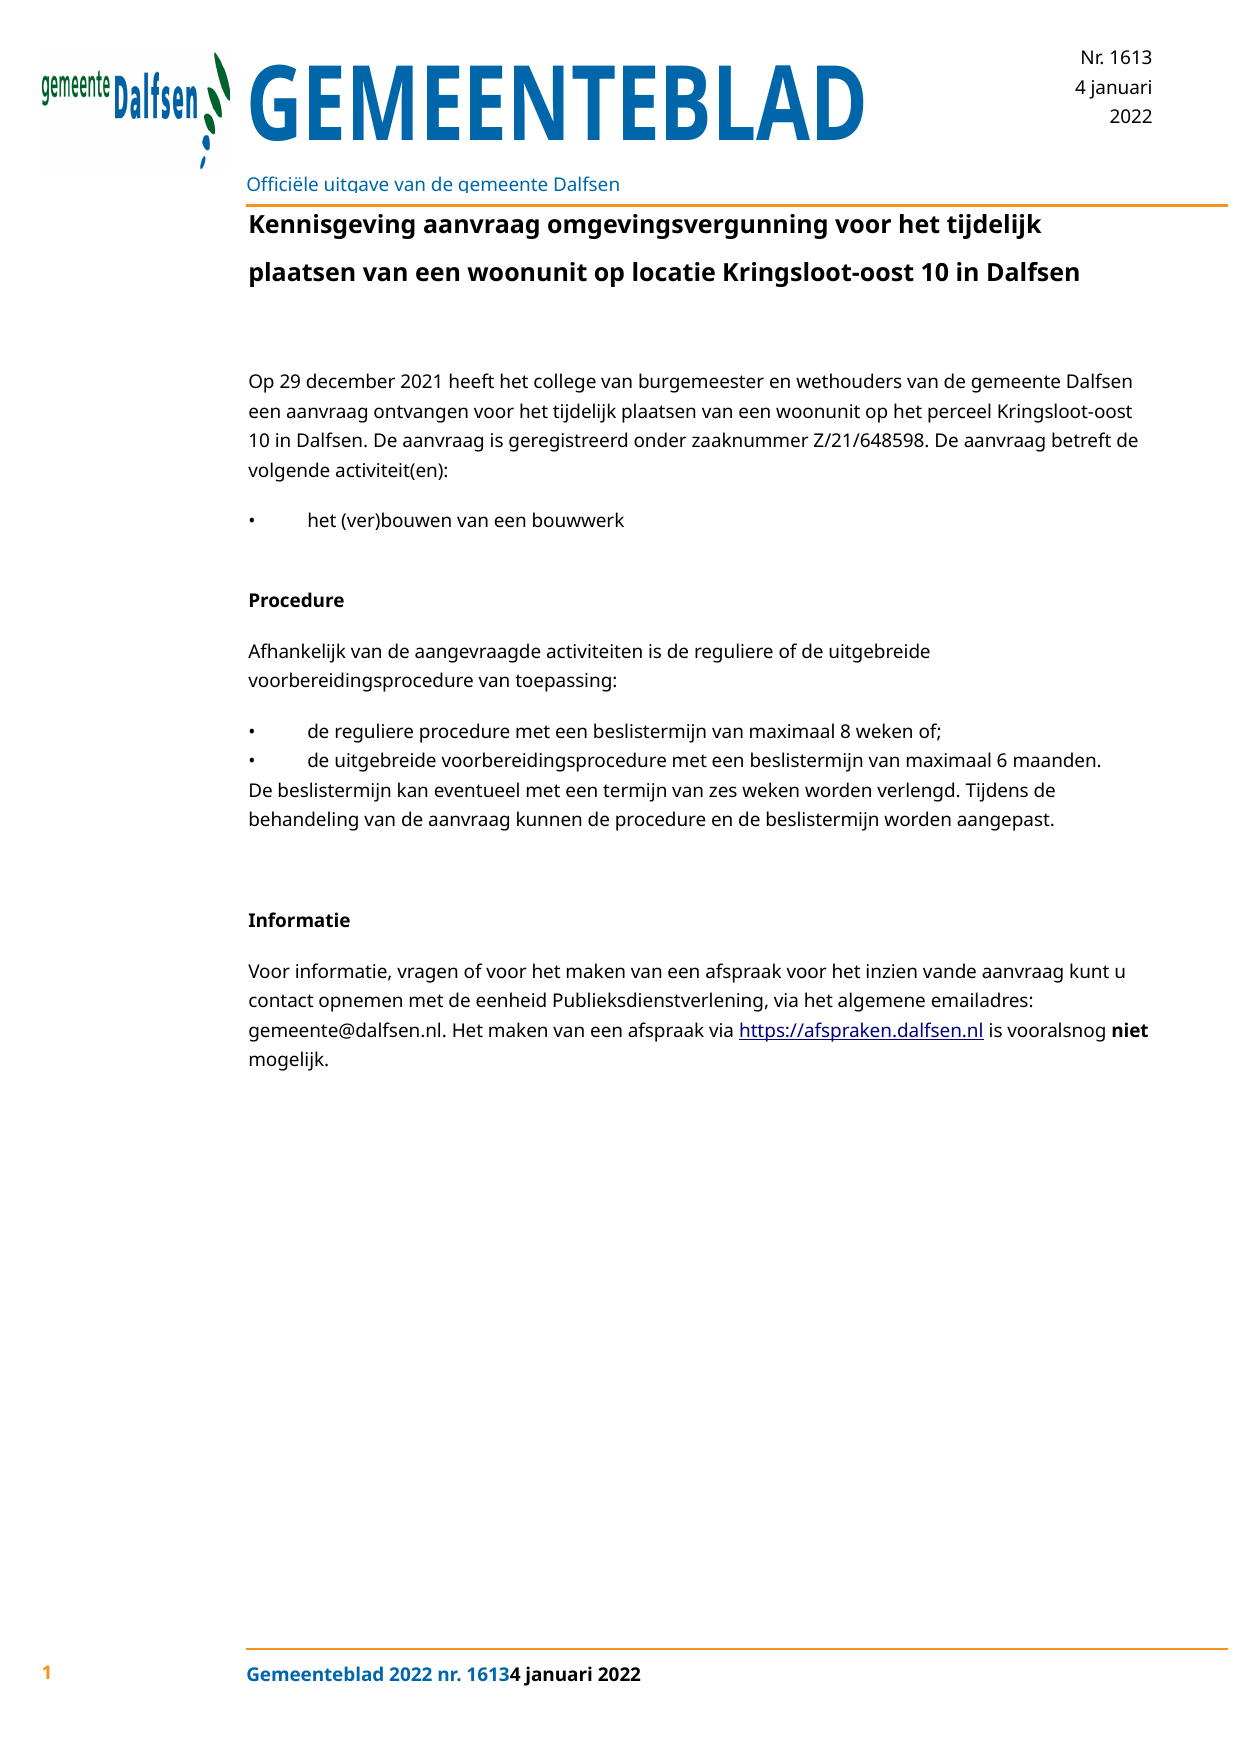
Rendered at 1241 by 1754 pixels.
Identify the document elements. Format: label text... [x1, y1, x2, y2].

list het (ver)bouwen van een bouwwerk [248, 507, 1152, 533]
list de uitgebreide voorbereidingsprocedure met een beslistermijn van maximaal 6 maanden. [248, 747, 1152, 773]
picture [41, 47, 231, 172]
text Procedure [248, 587, 1152, 613]
text Kennisgeving aanvraag omgevingsvergunning voor het tijdelijk plaatsen van een woonunit op locatie Kringsloot-oost 10 in Dalfsen [248, 207, 1152, 288]
text Afhankelijk van de aangevraagde activiteiten is de reguliere of de uitgebreide voorbereidingsprocedure van toepassing: [248, 638, 1152, 693]
text Informatie [248, 907, 1152, 933]
text Voor informatie, vragen of voor het maken van een afspraak voor het inzien vande aanvraag kunt u contact opnemen met de eenheid Publieksdienstverlening, via het algemene emailadres: gemeente@dalfsen.nl. Het maken van een afspraak via https://afspraken.dalfsen.nl is vooralsnog niet mogelijk. [248, 958, 1152, 1072]
text Op 29 december 2021 heeft het college van burgemeester en wethouders van de gemeente Dalfsen een aanvraag ontvangen voor het tijdelijk plaatsen van een woonunit op het perceel Kringsloot-oost 10 in Dalfsen. De aanvraag is geregistreerd onder zaaknummer Z/21/648598. De aanvraag betreft de volgende activiteit(en): [248, 368, 1152, 483]
list de reguliere procedure met een beslistermijn van maximaal 8 weken of; [248, 718, 1152, 744]
text De beslistermijn kan eventueel met een termijn van zes weken worden verlengd. Tijdens de behandeling van de aanvraag kunnen de procedure en de beslistermijn worden aangepast. [248, 777, 1152, 832]
